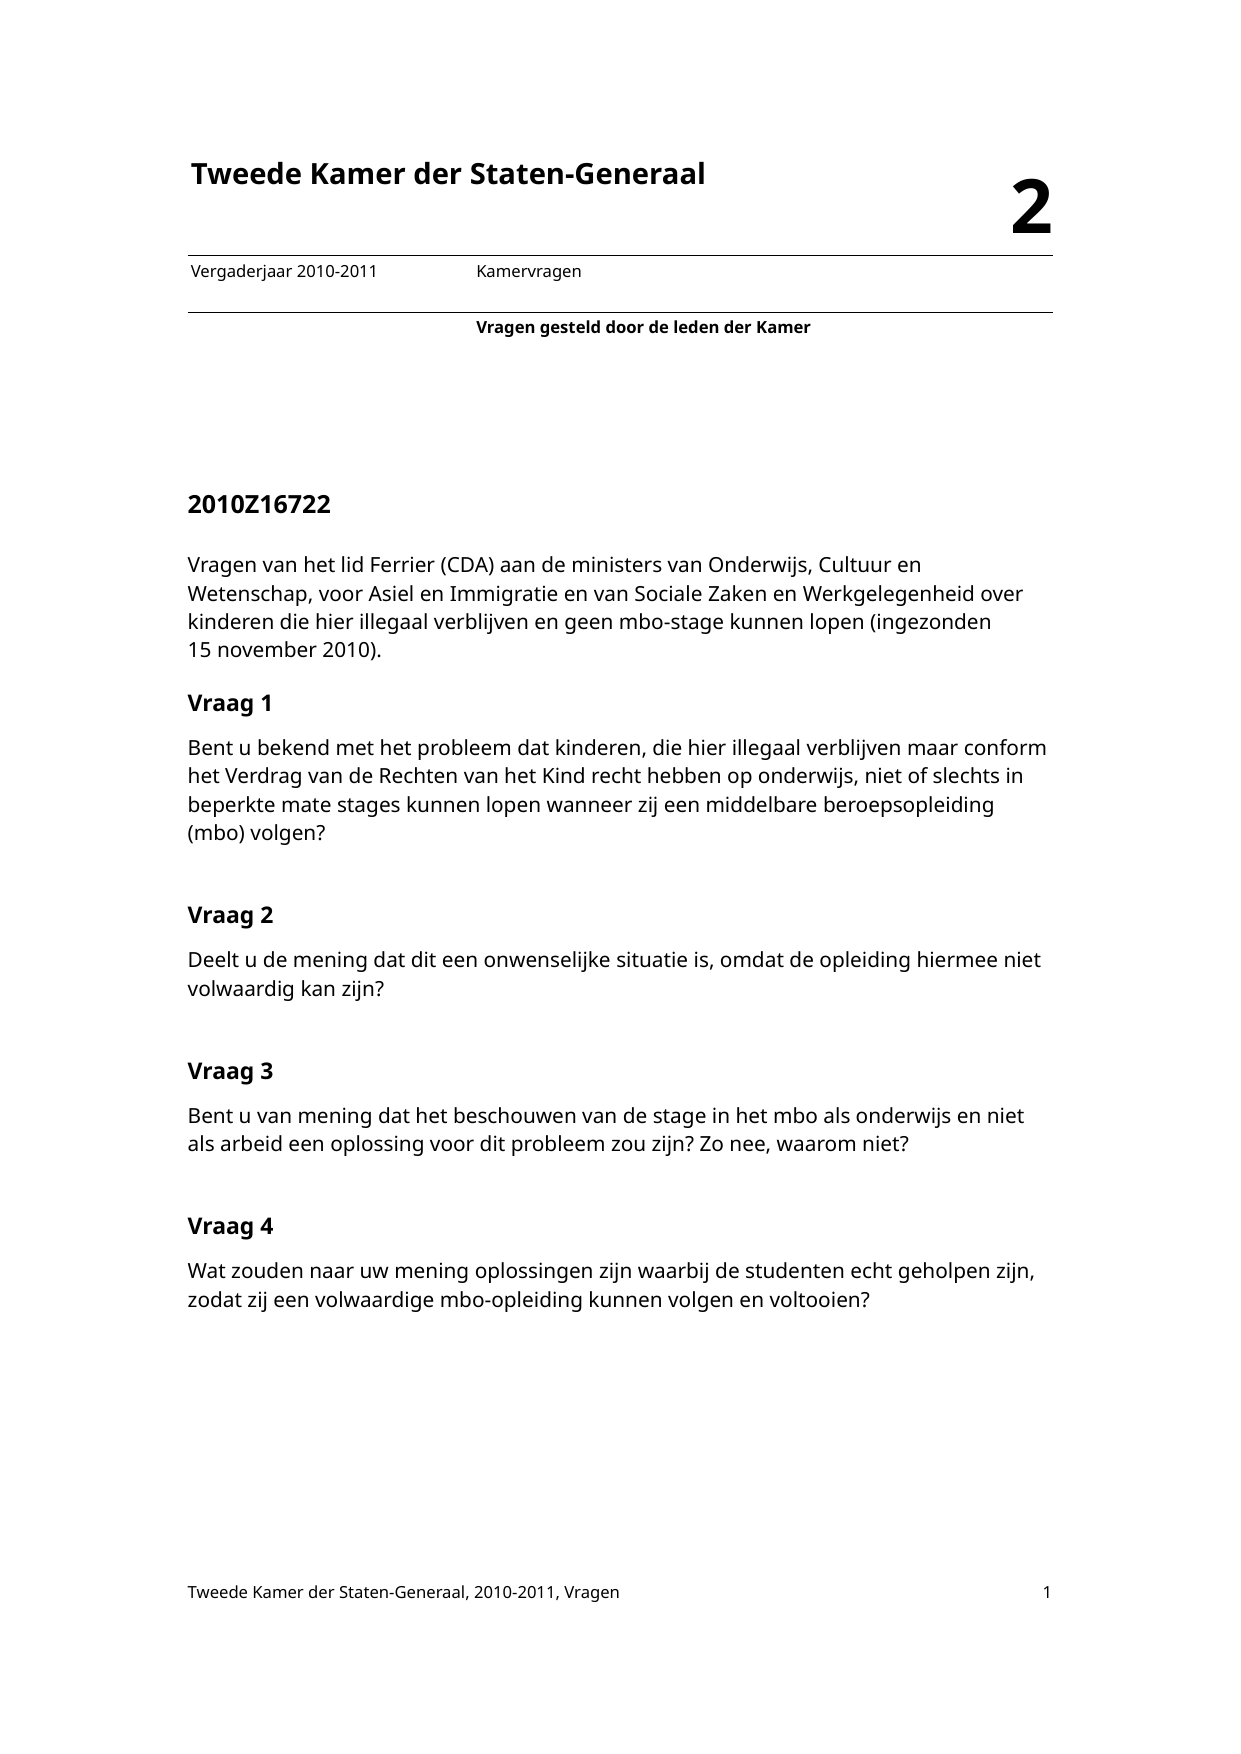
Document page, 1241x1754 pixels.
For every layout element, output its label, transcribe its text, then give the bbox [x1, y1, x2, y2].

text Vragen van het lid Ferrier (CDA) aan de ministers van Onderwijs, Cultuur en Wetenschap, voor Asiel en Immigratie en van Sociale Zaken en Werkgelegenheid over kinderen die hier illegaal verblijven en geen mbo-stage kunnen lopen (ingezonden 15 november 2010). [187, 550, 1053, 664]
subtitle Vraag 1 [187, 687, 1053, 718]
table_cell Vergaderjaar 2010-2011 [188, 256, 473, 312]
table_cell [188, 313, 473, 339]
table_cell Kamervragen [473, 256, 1053, 312]
subtitle Vraag 4 [187, 1210, 1053, 1242]
table_header 2 [880, 150, 1053, 255]
table_header Tweede Kamer der Staten-Generaal [188, 150, 879, 255]
text Wat zouden naar uw mening oplossingen zijn waarbij de studenten echt geholpen zijn, zodat zij een volwaardige mbo-opleiding kunnen volgen en voltooien? [187, 1257, 1053, 1313]
text Bent u bekend met het probleem dat kinderen, die hier illegaal verblijven maar conform het Verdrag van de Rechten van het Kind recht hebben op onderwijs, niet of slechts in beperkte mate stages kunnen lopen wanneer zij een middelbare beroepsopleiding (mbo) volgen? [187, 733, 1053, 847]
subtitle Vraag 2 [187, 899, 1053, 930]
text Bent u van mening dat het beschouwen van de stage in het mbo als onderwijs en niet als arbeid een oplossing voor dit probleem zou zijn? Zo nee, waarom niet? [187, 1101, 1053, 1158]
text Deelt u de mening dat dit een onwenselijke situatie is, omdat de opleiding hiermee niet volwaardig kan zijn? [187, 945, 1053, 1002]
table_cell Vragen gesteld door de leden der Kamer [473, 313, 1053, 339]
subtitle Vraag 3 [187, 1055, 1053, 1086]
text 2010Z16722 [187, 487, 1053, 521]
